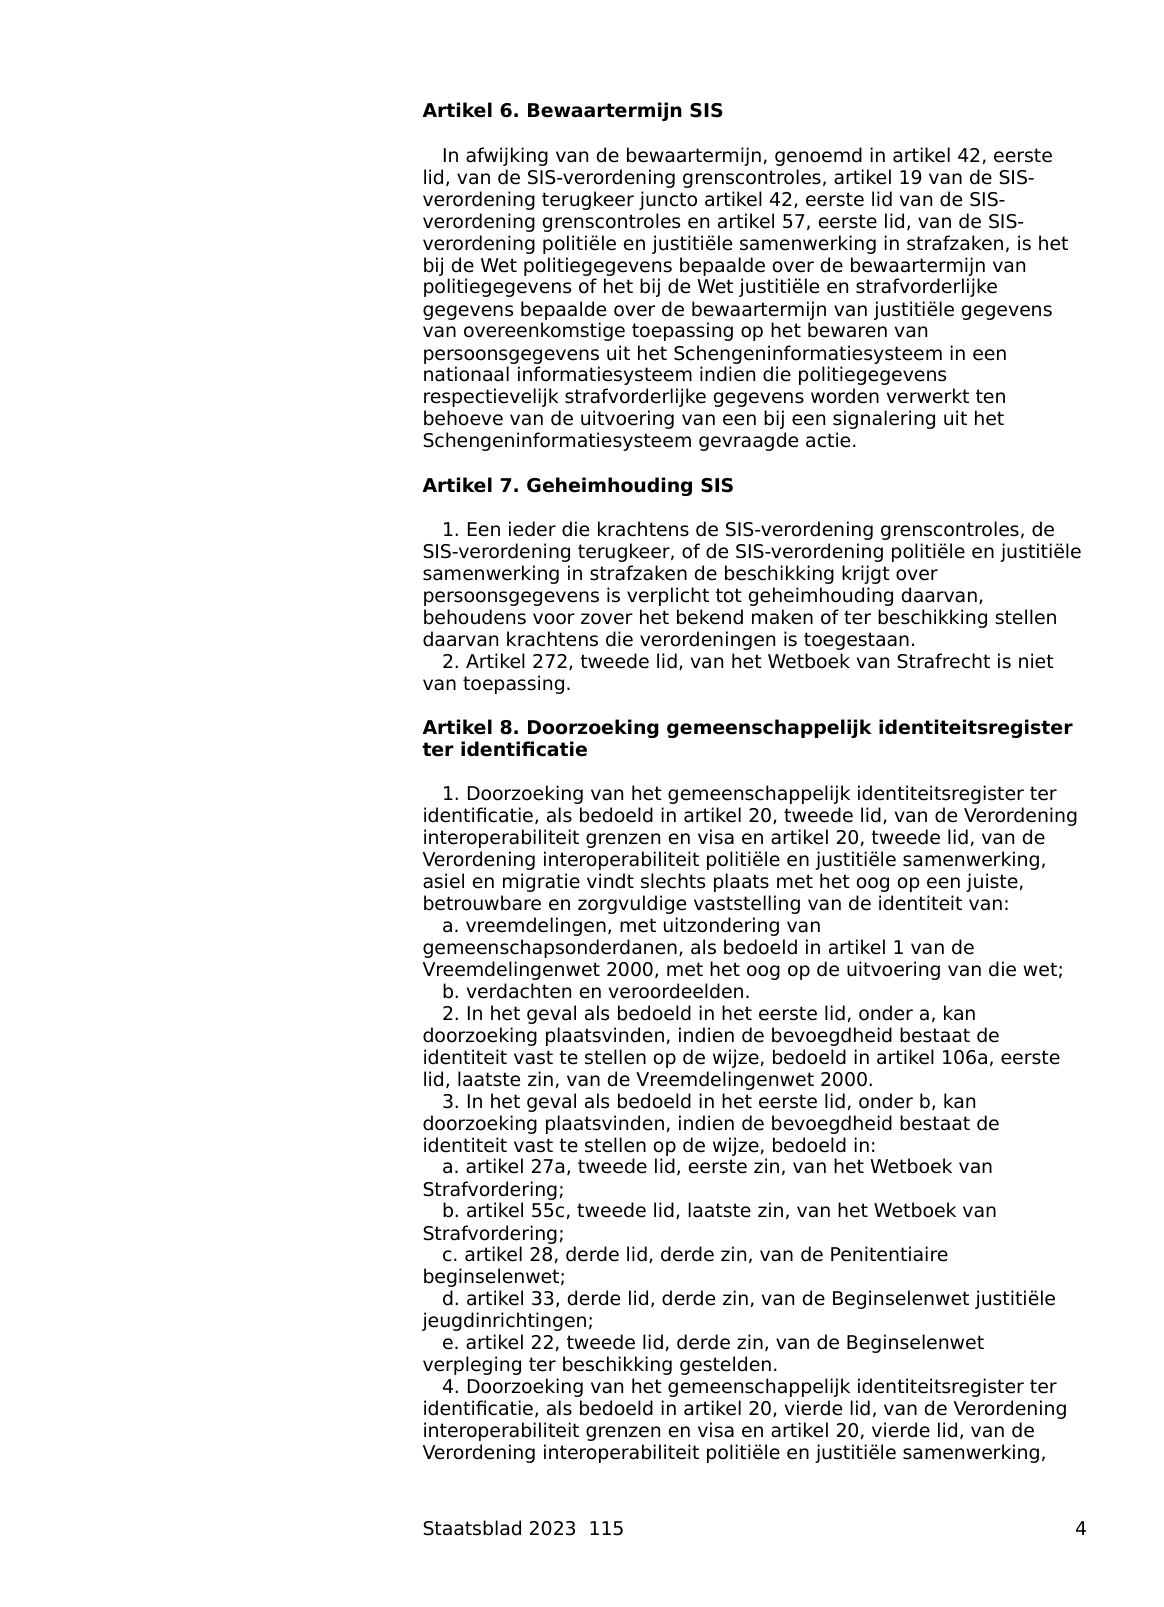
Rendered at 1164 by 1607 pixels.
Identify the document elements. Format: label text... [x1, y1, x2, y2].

text b. artikel 55c, tweede lid, laatste zin, van het Wetboek van Strafvordering; [422, 1200, 1087, 1244]
text a. artikel 27a, tweede lid, eerste zin, van het Wetboek van Strafvordering; [422, 1156, 1087, 1200]
text c. artikel 28, derde lid, derde zin, van de Penitentiaire beginselenwet; [422, 1244, 1087, 1288]
subtitle Artikel 7. Geheimhouding SIS [422, 474, 1087, 496]
text 2. Artikel 272, tweede lid, van het Wetboek van Strafrecht is niet van toepassing. [422, 651, 1087, 694]
text 4. Doorzoeking van het gemeenschappelijk identiteitsregister ter identificatie, als bedoeld in artikel 20, vierde lid, van de Verordening interoperabiliteit grenzen en visa en artikel 20, vierde lid, van de Verordening interoperabiliteit politiële en justitiële samenwerking, [422, 1376, 1087, 1464]
text d. artikel 33, derde lid, derde zin, van de Beginselenwet justitiële jeugdinrichtingen; [422, 1288, 1087, 1332]
text a. vreemdelingen, met uitzondering van gemeenschapsonderdanen, als bedoeld in artikel 1 van de Vreemdelingenwet 2000, met het oog op de uitvoering van die wet; [422, 915, 1087, 981]
text 3. In het geval als bedoeld in het eerste lid, onder b, kan doorzoeking plaatsvinden, indien de bevoegdheid bestaat de identiteit vast te stellen op de wijze, bedoeld in: [422, 1091, 1087, 1156]
text e. artikel 22, tweede lid, derde zin, van de Beginselenwet verpleging ter beschikking gestelden. [422, 1332, 1087, 1376]
text b. verdachten en veroordeelden. [422, 981, 1087, 1003]
text 1. Een ieder die krachtens de SIS-verordening grenscontroles, de SIS-verordening terugkeer, of de SIS-verordening politiële en justitiële samenwerking in strafzaken de beschikking krijgt over persoonsgegevens is verplicht tot geheimhouding daarvan, behoudens voor zover het bekend maken of ter beschikking stellen daarvan krachtens die verordeningen is toegestaan. [422, 519, 1087, 651]
subtitle Artikel 6. Bewaartermijn SIS [422, 100, 1087, 122]
text 1. Doorzoeking van het gemeenschappelijk identiteitsregister ter identificatie, als bedoeld in artikel 20, tweede lid, van de Verordening interoperabiliteit grenzen en visa en artikel 20, tweede lid, van de Verordening interoperabiliteit politiële en justitiële samenwerking, asiel en migratie vindt slechts plaats met het oog op een juiste, betrouwbare en zorgvuldige vaststelling van de identiteit van: [422, 783, 1087, 915]
text In afwijking van de bewaartermijn, genoemd in artikel 42, eerste lid, van de SIS-verordening grenscontroles, artikel 19 van de SIS-verordening terugkeer juncto artikel 42, eerste lid van de SIS-verordening grenscontroles en artikel 57, eerste lid, van de SIS-verordening politiële en justitiële samenwerking in strafzaken, is het bij de Wet politiegegevens bepaalde over de bewaartermijn van politiegegevens of het bij de Wet justitiële en strafvorderlijke gegevens bepaalde over de bewaartermijn van justitiële gegevens van overeenkomstige toepassing op het bewaren van persoonsgegevens uit het Schengeninformatiesysteem in een nationaal informatiesysteem indien die politiegegevens respectievelijk strafvorderlijke gegevens worden verwerkt ten behoeve van de uitvoering van een bij een signalering uit het Schengeninformatiesysteem gevraagde actie. [422, 144, 1087, 452]
subtitle Artikel 8. Doorzoeking gemeenschappelijk identiteitsregister ter identificatie [422, 717, 1087, 761]
text 2. In het geval als bedoeld in het eerste lid, onder a, kan doorzoeking plaatsvinden, indien de bevoegdheid bestaat de identiteit vast te stellen op de wijze, bedoeld in artikel 106a, eerste lid, laatste zin, van de Vreemdelingenwet 2000. [422, 1003, 1087, 1091]
